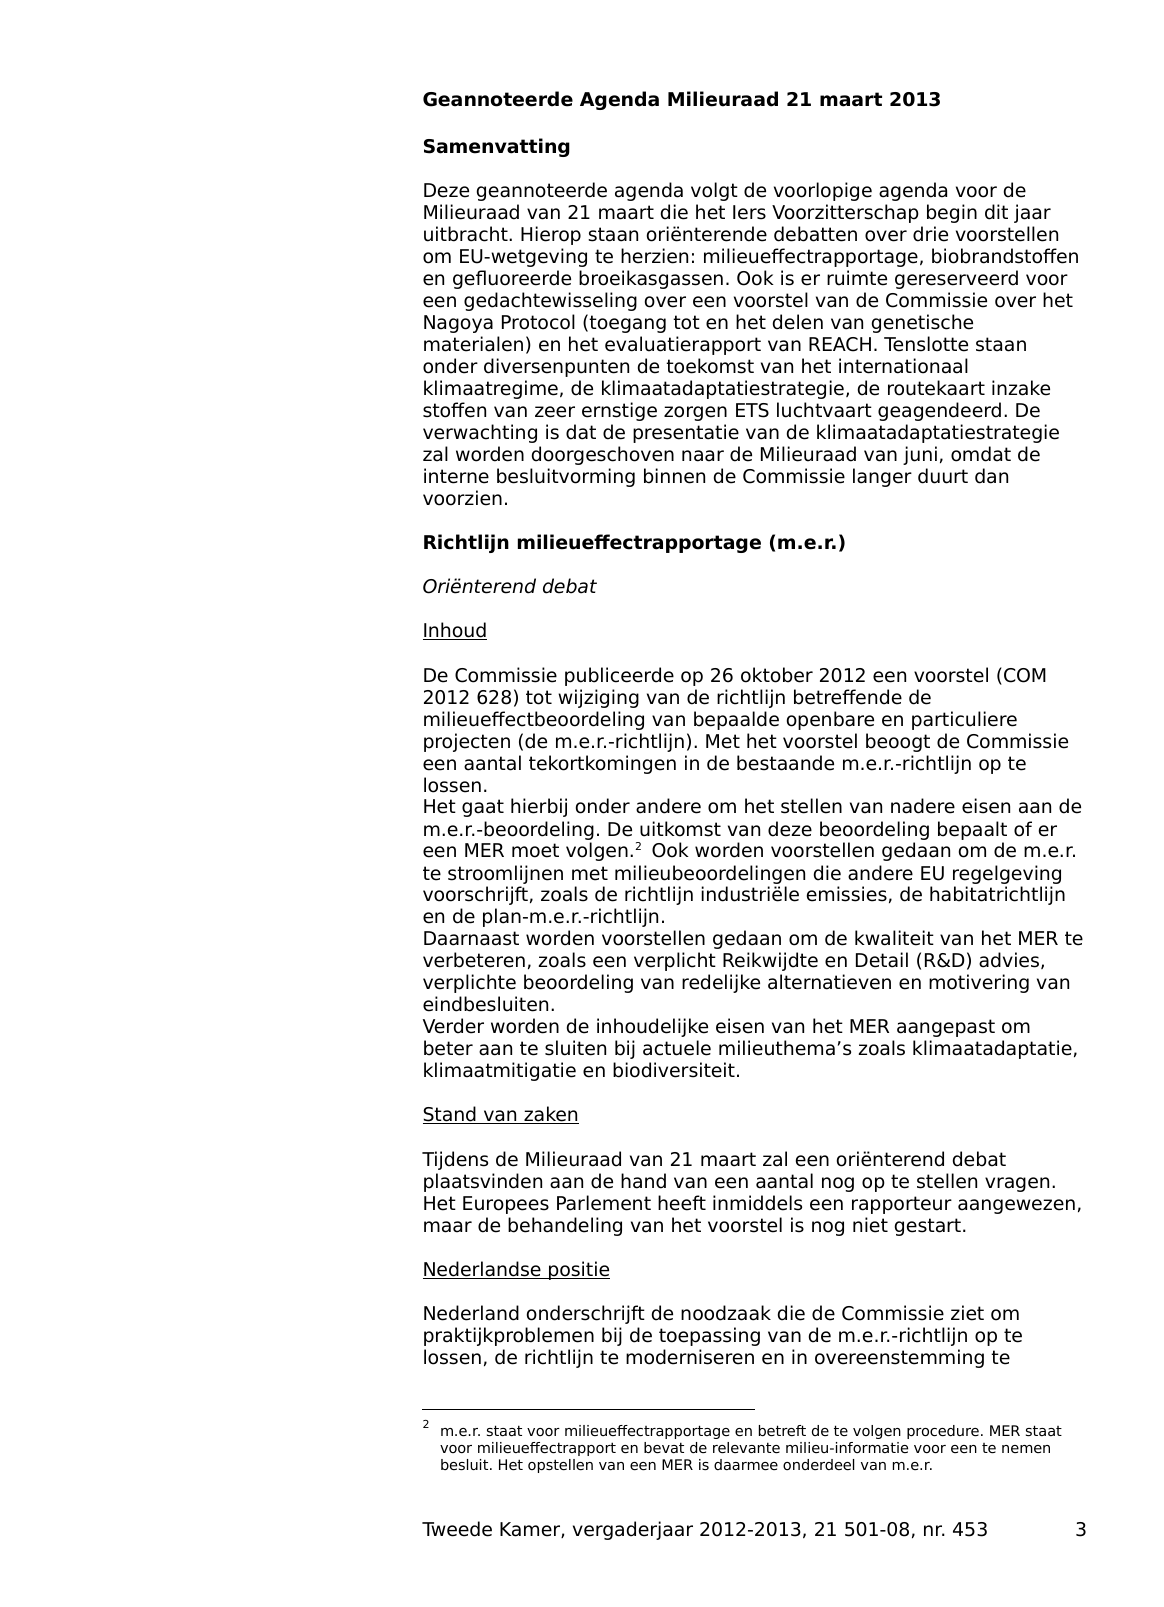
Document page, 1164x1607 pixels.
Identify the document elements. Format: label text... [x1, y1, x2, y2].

subtitle Richtlijn milieueffectrapportage (m.e.r.) [422, 532, 1087, 554]
text m.e.r. staat voor milieueffectrapportage en betreft de te volgen procedure. MER staat voor milieueffectrapport en bevat de relevante milieu-informatie voor een te nemen besluit. Het opstellen van een MER is daarmee onderdeel van m.e.r. [422, 1418, 1087, 1474]
text De Commissie publiceerde op 26 oktober 2012 een voorstel (COM 2012 628) tot wijziging van de richtlijn betreffende de milieueffectbeoordeling van bepaalde openbare en particuliere projecten (de m.e.r.-richtlijn). Met het voorstel beoogt de Commissie een aantal tekortkomingen in de bestaande m.e.r.-richtlijn op te lossen. [422, 664, 1087, 796]
subtitle Oriënterend debat [422, 576, 1087, 598]
subtitle Inhoud [422, 620, 1087, 642]
text Daarnaast worden voorstellen gedaan om de kwaliteit van het MER te verbeteren, zoals een verplicht Reikwijdte en Detail (R&D) advies, verplichte beoordeling van redelijke alternatieven en motivering van eindbesluiten. [422, 928, 1087, 1016]
subtitle Samenvatting [422, 136, 1087, 158]
subtitle Stand van zaken [422, 1104, 1087, 1126]
subtitle Nederlandse positie [422, 1259, 1087, 1281]
text Verder worden de inhoudelijke eisen van het MER aangepast om beter aan te sluiten bij actuele milieuthema’s zoals klimaatadaptatie, klimaatmitigatie en biodiversiteit. [422, 1016, 1087, 1082]
subtitle Geannoteerde Agenda Milieuraad 21 maart 2013 [422, 89, 1087, 111]
text Deze geannoteerde agenda volgt de voorlopige agenda voor de Milieuraad van 21 maart die het Iers Voorzitterschap begin dit jaar uitbracht. Hierop staan oriënterende debatten over drie voorstellen om EU-wetgeving te herzien: milieueffectrapportage, biobrandstoffen en gefluoreerde broeikasgassen. Ook is er ruimte gereserveerd voor een gedachtewisseling over een voorstel van de Commissie over het Nagoya Protocol (toegang tot en het delen van genetische materialen) en het evaluatierapport van REACH. Tenslotte staan onder diversenpunten de toekomst van het internationaal klimaatregime, de klimaatadaptatiestrategie, de routekaart inzake stoffen van zeer ernstige zorgen ETS luchtvaart geagendeerd. De verwachting is dat de presentatie van de klimaatadaptatiestrategie zal worden doorgeschoven naar de Milieuraad van juni, omdat de interne besluitvorming binnen de Commissie langer duurt dan voorzien. [422, 180, 1087, 510]
text Nederland onderschrijft de noodzaak die de Commissie ziet om praktijkproblemen bij de toepassing van de m.e.r.-richtlijn op te lossen, de richtlijn te moderniseren en in overeenstemming te [422, 1303, 1087, 1369]
text Het gaat hierbij onder andere om het stellen van nadere eisen aan de m.e.r.-beoordeling. De uitkomst van deze beoordeling bepaalt of er een MER moet volgen. Ook worden voorstellen gedaan om de m.e.r. te stroomlijnen met milieubeoordelingen die andere EU regelgeving voorschrijft, zoals de richtlijn industriële emissies, de habitatrichtlijn en de plan-m.e.r.-richtlijn. [422, 796, 1087, 928]
text Tijdens de Milieuraad van 21 maart zal een oriënterend debat plaatsvinden aan de hand van een aantal nog op te stellen vragen. Het Europees Parlement heeft inmiddels een rapporteur aangewezen, maar de behandeling van het voorstel is nog niet gestart. [422, 1148, 1087, 1236]
